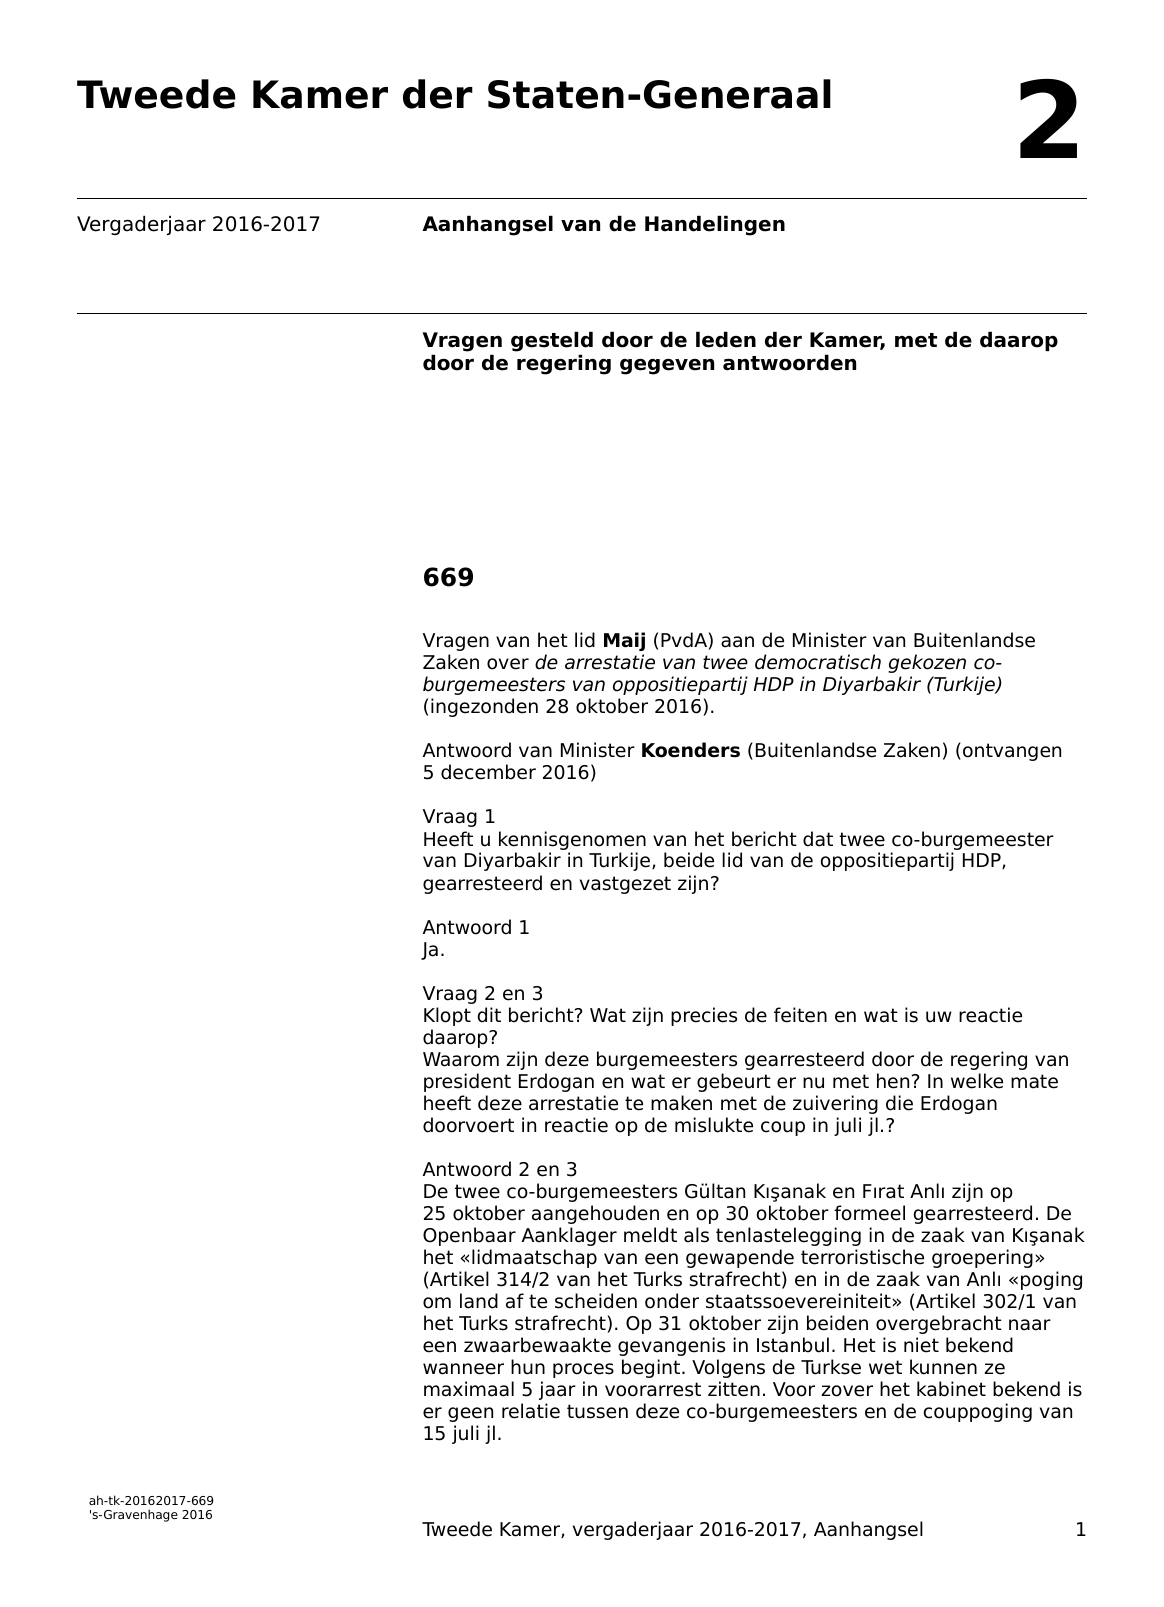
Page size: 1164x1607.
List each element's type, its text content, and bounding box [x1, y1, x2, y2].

text Klopt dit bericht? Wat zijn precies de feiten en wat is uw reactie daarop? [422, 1005, 1087, 1049]
text Antwoord 2 en 3 [422, 1159, 1087, 1181]
text ah-tk-20162017-669 [88, 1494, 323, 1508]
text Vraag 1 [422, 806, 1087, 828]
table_cell [77, 314, 422, 375]
table_cell Vragen gesteld door de leden der Kamer, met de daarop door de regering gegeven antwoorden [422, 314, 1087, 375]
text Antwoord van Minister Koenders (Buitenlandse Zaken) (ontvangen 5 december 2016) [422, 740, 1087, 784]
text Antwoord 1 [422, 917, 1087, 938]
text Vraag 2 en 3 [422, 983, 1087, 1005]
text 's-Gravenhage 2016 [88, 1508, 323, 1522]
table_header Tweede Kamer der Staten-Generaal [77, 59, 886, 198]
table_header 2 [886, 59, 1087, 198]
table_cell Aanhangsel van de Handelingen [422, 199, 1087, 313]
text Ja. [422, 938, 1087, 961]
text Vragen van het lid Maij (PvdA) aan de Minister van Buitenlandse Zaken over de arrestatie van twee democratisch gekozen co-burgemeesters van oppositiepartij HDP in Diyarbakir (Turkije) (ingezonden 28 oktober 2016). [422, 630, 1087, 718]
text 669 [422, 563, 1087, 592]
text Heeft u kennisgenomen van het bericht dat twee co-burgemeester van Diyarbakir in Turkije, beide lid van de oppositiepartij HDP, gearresteerd en vastgezet zijn? [422, 828, 1087, 894]
text Waarom zijn deze burgemeesters gearresteerd door de regering van president Erdogan en wat er gebeurt er nu met hen? In welke mate heeft deze arrestatie te maken met de zuivering die Erdogan doorvoert in reactie op de mislukte coup in juli jl.? [422, 1049, 1087, 1137]
text De twee co-burgemeesters Gültan Kışanak en Fırat Anlı zijn op 25 oktober aangehouden en op 30 oktober formeel gearresteerd. De Openbaar Aanklager meldt als tenlastelegging in de zaak van Kışanak het «lidmaatschap van een gewapende terroristische groepering» (Artikel 314/2 van het Turks strafrecht) en in de zaak van Anlı «poging om land af te scheiden onder staatssoevereiniteit» (Artikel 302/1 van het Turks strafrecht). Op 31 oktober zijn beiden overgebracht naar een zwaarbewaakte gevangenis in Istanbul. Het is niet bekend wanneer hun proces begint. Volgens de Turkse wet kunnen ze maximaal 5 jaar in voorarrest zitten. Voor zover het kabinet bekend is er geen relatie tussen deze co-burgemeesters en de couppoging van 15 juli jl. [422, 1181, 1087, 1444]
table_cell Vergaderjaar 2016-2017 [77, 199, 422, 313]
